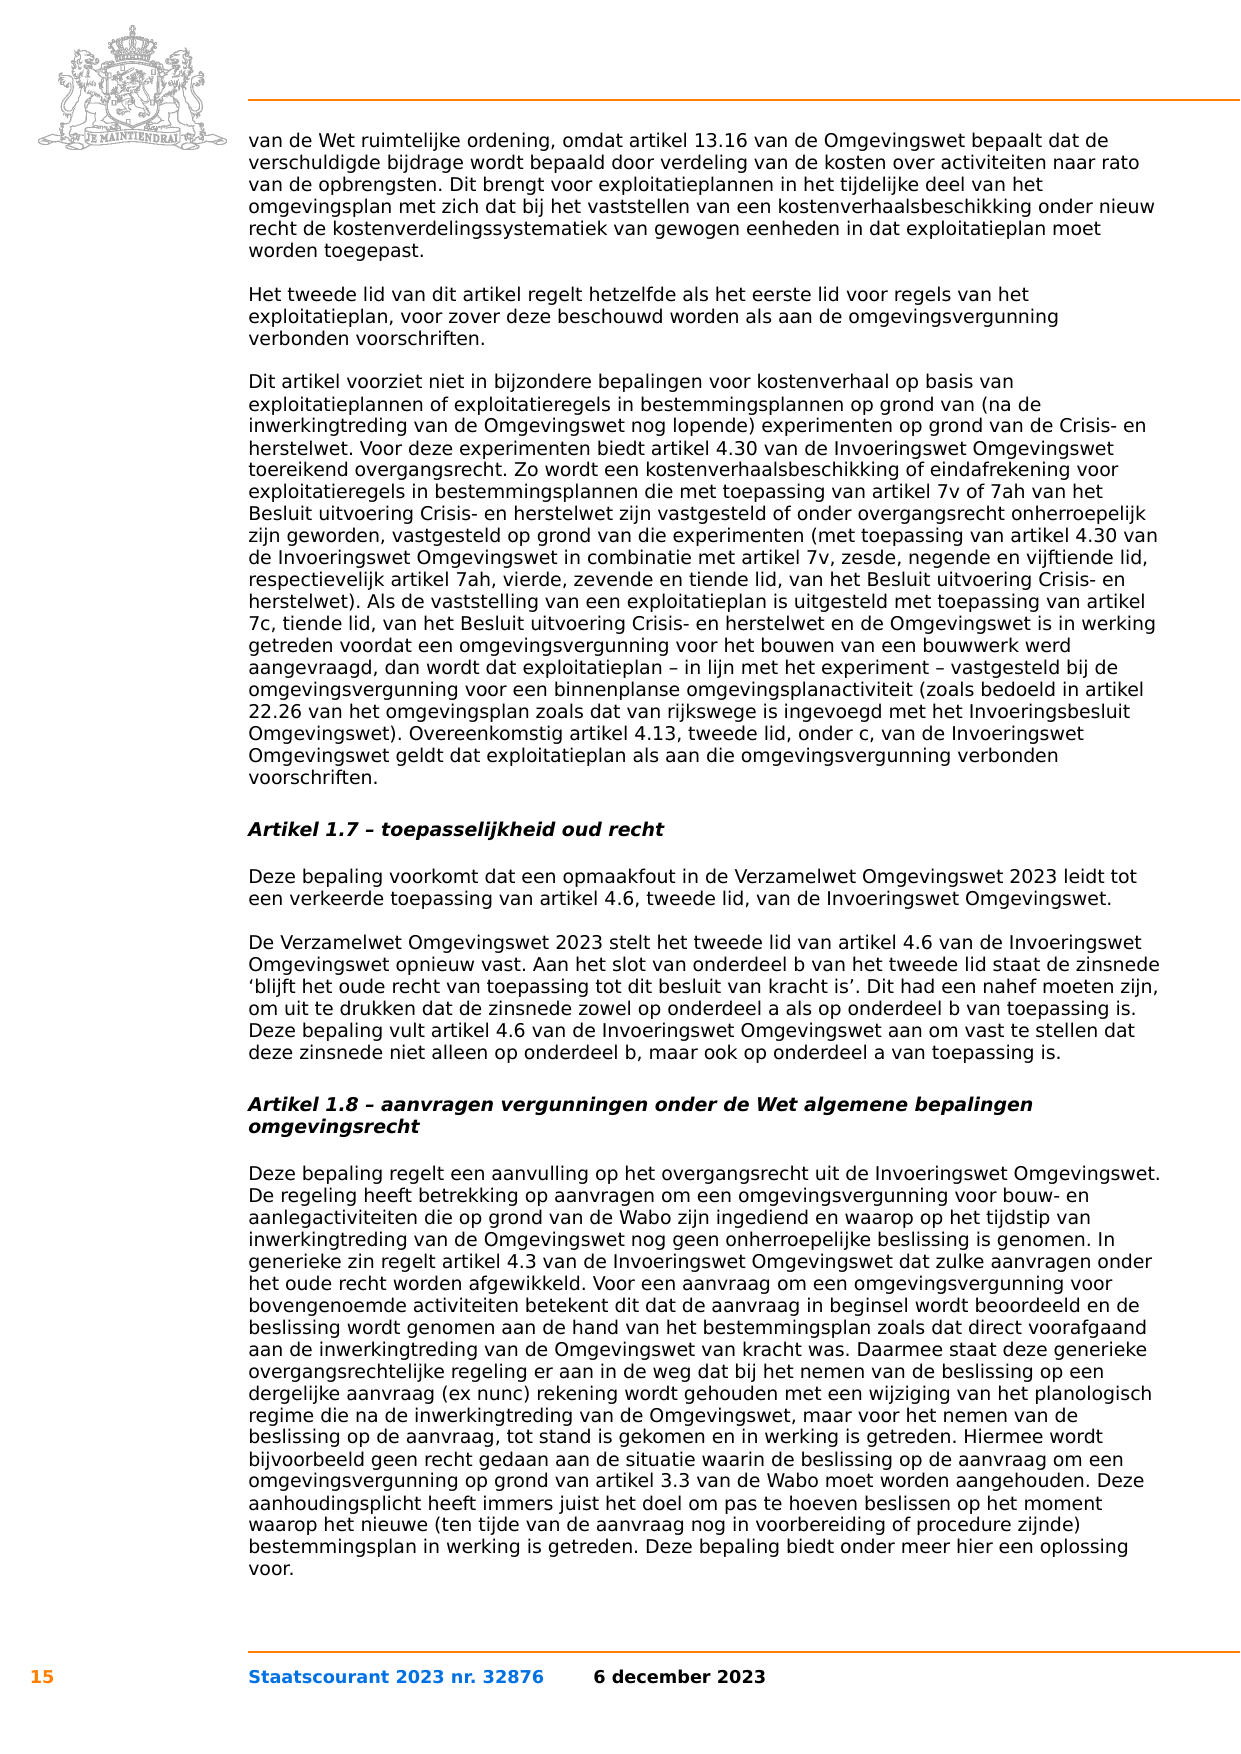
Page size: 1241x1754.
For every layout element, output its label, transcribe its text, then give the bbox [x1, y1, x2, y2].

text De Verzamelwet Omgevingswet 2023 stelt het tweede lid van artikel 4.6 van de Invoeringswet Omgevingswet opnieuw vast. Aan het slot van onderdeel b van het tweede lid staat de zinsnede ‘blijft het oude recht van toepassing tot dit besluit van kracht is’. Dit had een nahef moeten zijn, om uit te drukken dat de zinsnede zowel op onderdeel a als op onderdeel b van toepassing is. Deze bepaling vult artikel 4.6 van de Invoeringswet Omgevingswet aan om vast te stellen dat deze zinsnede niet alleen op onderdeel b, maar ook op onderdeel a van toepassing is. [248, 932, 1163, 1064]
subtitle Artikel 1.8 – aanvragen vergunningen onder de Wet algemene bepalingen omgevingsrecht [248, 1094, 1163, 1138]
text Dit artikel voorziet niet in bijzondere bepalingen voor kostenverhaal op basis van exploitatieplannen of exploitatieregels in bestemmingsplannen op grond van (na de inwerkingtreding van de Omgevingswet nog lopende) experimenten op grond van de Crisis- en herstelwet. Voor deze experimenten biedt artikel 4.30 van de Invoeringswet Omgevingswet toereikend overgangsrecht. Zo wordt een kostenverhaalsbeschikking of eindafrekening voor exploitatieregels in bestemmingsplannen die met toepassing van artikel 7v of 7ah van het Besluit uitvoering Crisis- en herstelwet zijn vastgesteld of onder overgangsrecht onherroepelijk zijn geworden, vastgesteld op grond van die experimenten (met toepassing van artikel 4.30 van de Invoeringswet Omgevingswet in combinatie met artikel 7v, zesde, negende en vijftiende lid, respectievelijk artikel 7ah, vierde, zevende en tiende lid, van het Besluit uitvoering Crisis- en herstelwet). Als de vaststelling van een exploitatieplan is uitgesteld met toepassing van artikel 7c, tiende lid, van het Besluit uitvoering Crisis- en herstelwet en de Omgevingswet is in werking getreden voordat een omgevingsvergunning voor het bouwen van een bouwwerk werd aangevraagd, dan wordt dat exploitatieplan – in lijn met het experiment – vastgesteld bij de omgevingsvergunning voor een binnenplanse omgevingsplanactiviteit (zoals bedoeld in artikel 22.26 van het omgevingsplan zoals dat van rijkswege is ingevoegd met het Invoeringsbesluit Omgevingswet). Overeenkomstig artikel 4.13, tweede lid, onder c, van de Invoeringswet Omgevingswet geldt dat exploitatieplan als aan die omgevingsvergunning verbonden voorschriften. [248, 371, 1163, 789]
subtitle Artikel 1.7 – toepasselijkheid oud recht [248, 819, 1163, 841]
picture [38, 25, 227, 150]
text Deze bepaling regelt een aanvulling op het overgangsrecht uit de Invoeringswet Omgevingswet. De regeling heeft betrekking op aanvragen om een omgevingsvergunning voor bouw- en aanlegactiviteiten die op grond van de Wabo zijn ingediend en waarop op het tijdstip van inwerkingtreding van de Omgevingswet nog geen onherroepelijke beslissing is genomen. In generieke zin regelt artikel 4.3 van de Invoeringswet Omgevingswet dat zulke aanvragen onder het oude recht worden afgewikkeld. Voor een aanvraag om een omgevingsvergunning voor bovengenoemde activiteiten betekent dit dat de aanvraag in beginsel wordt beoordeeld en de beslissing wordt genomen aan de hand van het bestemmingsplan zoals dat direct voorafgaand aan de inwerkingtreding van de Omgevingswet van kracht was. Daarmee staat deze generieke overgangsrechtelijke regeling er aan in de weg dat bij het nemen van de beslissing op een dergelijke aanvraag (ex nunc) rekening wordt gehouden met een wijziging van het planologisch regime die na de inwerkingtreding van de Omgevingswet, maar voor het nemen van de beslissing op de aanvraag, tot stand is gekomen en in werking is getreden. Hiermee wordt bijvoorbeeld geen recht gedaan aan de situatie waarin de beslissing op de aanvraag om een omgevingsvergunning op grond van artikel 3.3 van de Wabo moet worden aangehouden. Deze aanhoudingsplicht heeft immers juist het doel om pas te hoeven beslissen op het moment waarop het nieuwe (ten tijde van de aanvraag nog in voorbereiding of procedure zijnde) bestemmingsplan in werking is getreden. Deze bepaling biedt onder meer hier een oplossing voor. [248, 1163, 1163, 1580]
text van de Wet ruimtelijke ordening, omdat artikel 13.16 van de Omgevingswet bepaalt dat de verschuldigde bijdrage wordt bepaald door verdeling van de kosten over activiteiten naar rato van de opbrengsten. Dit brengt voor exploitatieplannen in het tijdelijke deel van het omgevingsplan met zich dat bij het vaststellen van een kostenverhaalsbeschikking onder nieuw recht de kostenverdelingssystematiek van gewogen eenheden in dat exploitatieplan moet worden toegepast. [248, 130, 1163, 262]
text Deze bepaling voorkomt dat een opmaakfout in de Verzamelwet Omgevingswet 2023 leidt tot een verkeerde toepassing van artikel 4.6, tweede lid, van de Invoeringswet Omgevingswet. [248, 866, 1163, 910]
text Het tweede lid van dit artikel regelt hetzelfde als het eerste lid voor regels van het exploitatieplan, voor zover deze beschouwd worden als aan de omgevingsvergunning verbonden voorschriften. [248, 284, 1163, 349]
